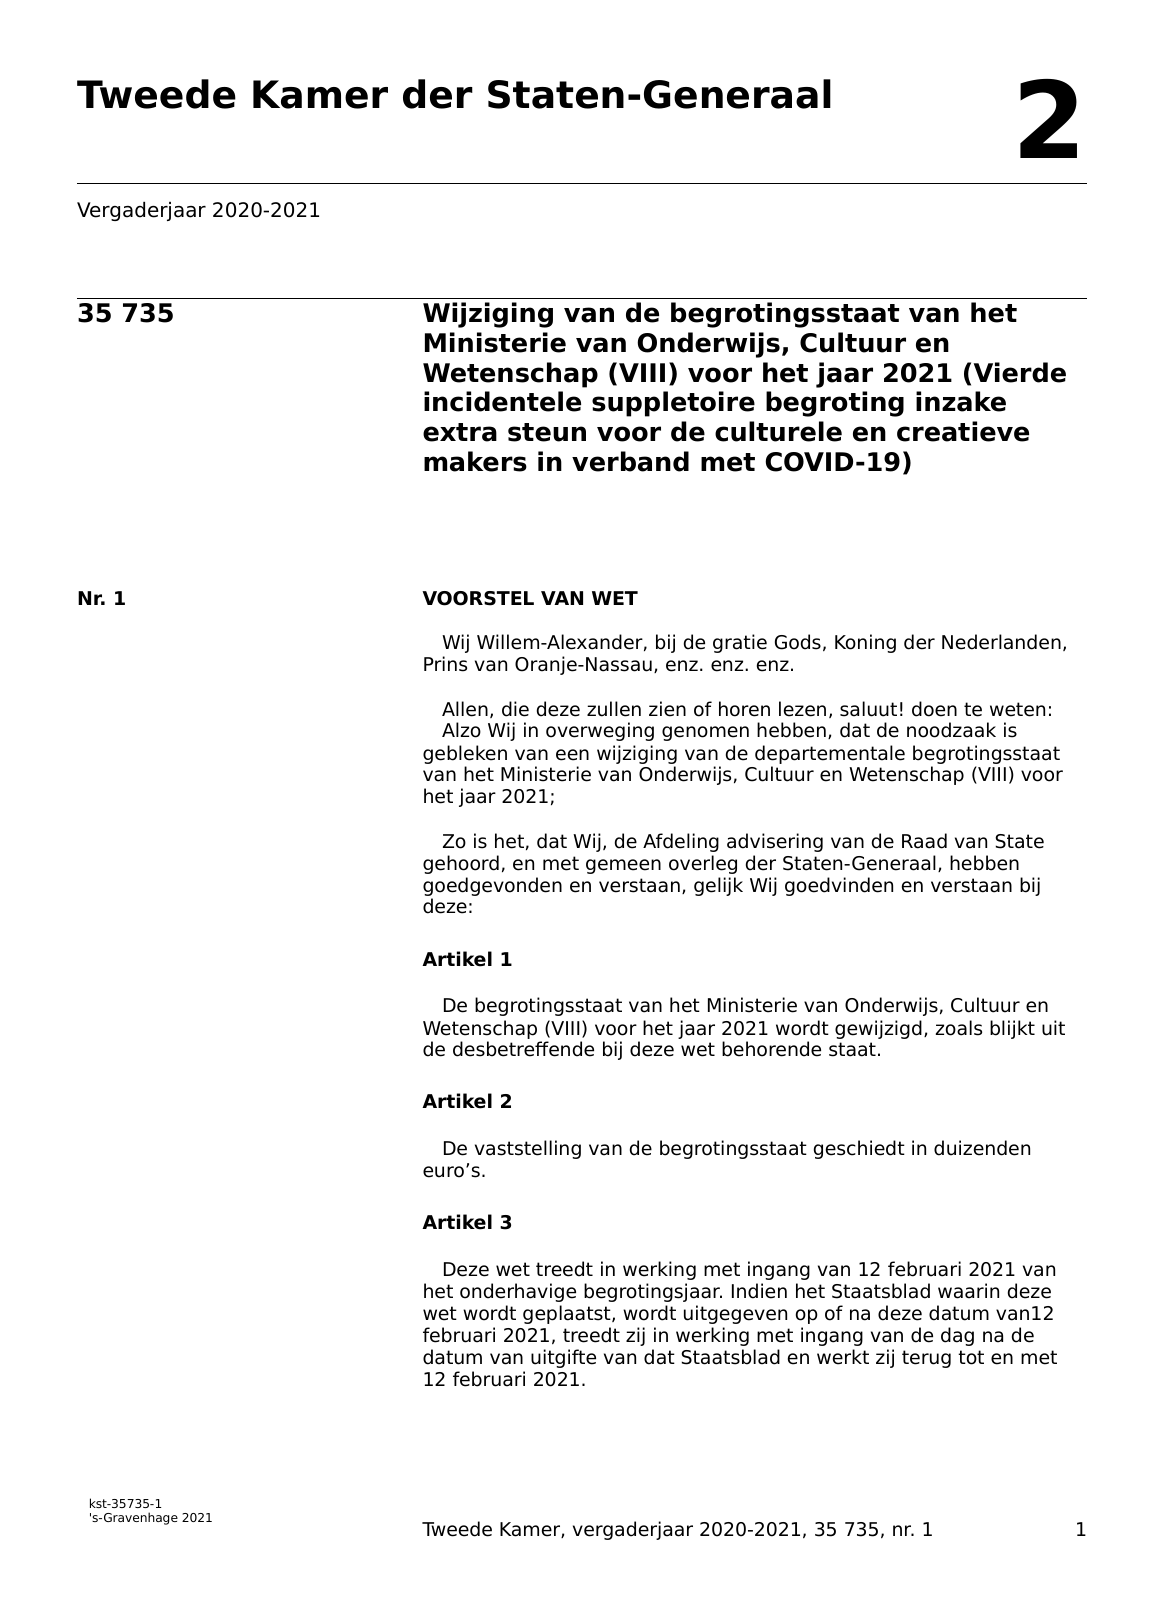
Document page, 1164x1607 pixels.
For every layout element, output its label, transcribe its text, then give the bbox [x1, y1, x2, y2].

subtitle Artikel 1 [422, 948, 1087, 970]
text Wij Willem-Alexander, bij de gratie Gods, Koning der Nederlanden, Prins van Oranje-Nassau, enz. enz. enz. [422, 632, 1087, 676]
subtitle Artikel 2 [422, 1091, 1087, 1113]
text Allen, die deze zullen zien of horen lezen, saluut! doen te weten: [422, 698, 1087, 720]
text Zo is het, dat Wij, de Afdeling advisering van de Raad van State gehoord, en met gemeen overleg der Staten-Generaal, hebben goedgevonden en verstaan, gelijk Wij goedvinden en verstaan bij deze: [422, 831, 1087, 918]
text kst-35735-1 [88, 1497, 323, 1511]
text Deze wet treedt in werking met ingang van 12 februari 2021 van het onderhavige begrotingsjaar. Indien het Staatsblad waarin deze wet wordt geplaatst, wordt uitgegeven op of na deze datum van12 februari 2021, treedt zij in werking met ingang van de dag na de datum van uitgifte van dat Staatsblad en werkt zij terug tot en met 12 februari 2021. [422, 1259, 1087, 1391]
table_header 2 [886, 59, 1087, 183]
text De begrotingsstaat van het Ministerie van Onderwijs, Cultuur en Wetenschap (VIII) voor het jaar 2021 wordt gewijzigd, zoals blijkt uit de desbetreffende bij deze wet behorende staat. [422, 995, 1087, 1061]
text De vaststelling van de begrotingsstaat geschiedt in duizenden euro’s. [422, 1138, 1087, 1182]
table_cell Vergaderjaar 2020-2021 [77, 184, 1087, 298]
table_header Tweede Kamer der Staten-Generaal [77, 59, 886, 183]
subtitle 35 735 Wijziging van de begrotingsstaat van het Ministerie van Onderwijs, Cultuur en Wetenschap (VIII) voor het jaar 2021 (Vierde incidentele suppletoire begroting inzake extra steun voor de culturele en creatieve makers in verband met COVID-19) [77, 299, 1087, 477]
subtitle Nr. 1 VOORSTEL VAN WET [77, 588, 1087, 610]
text 's-Gravenhage 2021 [88, 1511, 323, 1525]
text Alzo Wij in overweging genomen hebben, dat de noodzaak is gebleken van een wijziging van de departementale begrotingsstaat van het Ministerie van Onderwijs, Cultuur en Wetenschap (VIII) voor het jaar 2021; [422, 720, 1087, 808]
subtitle Artikel 3 [422, 1212, 1087, 1234]
